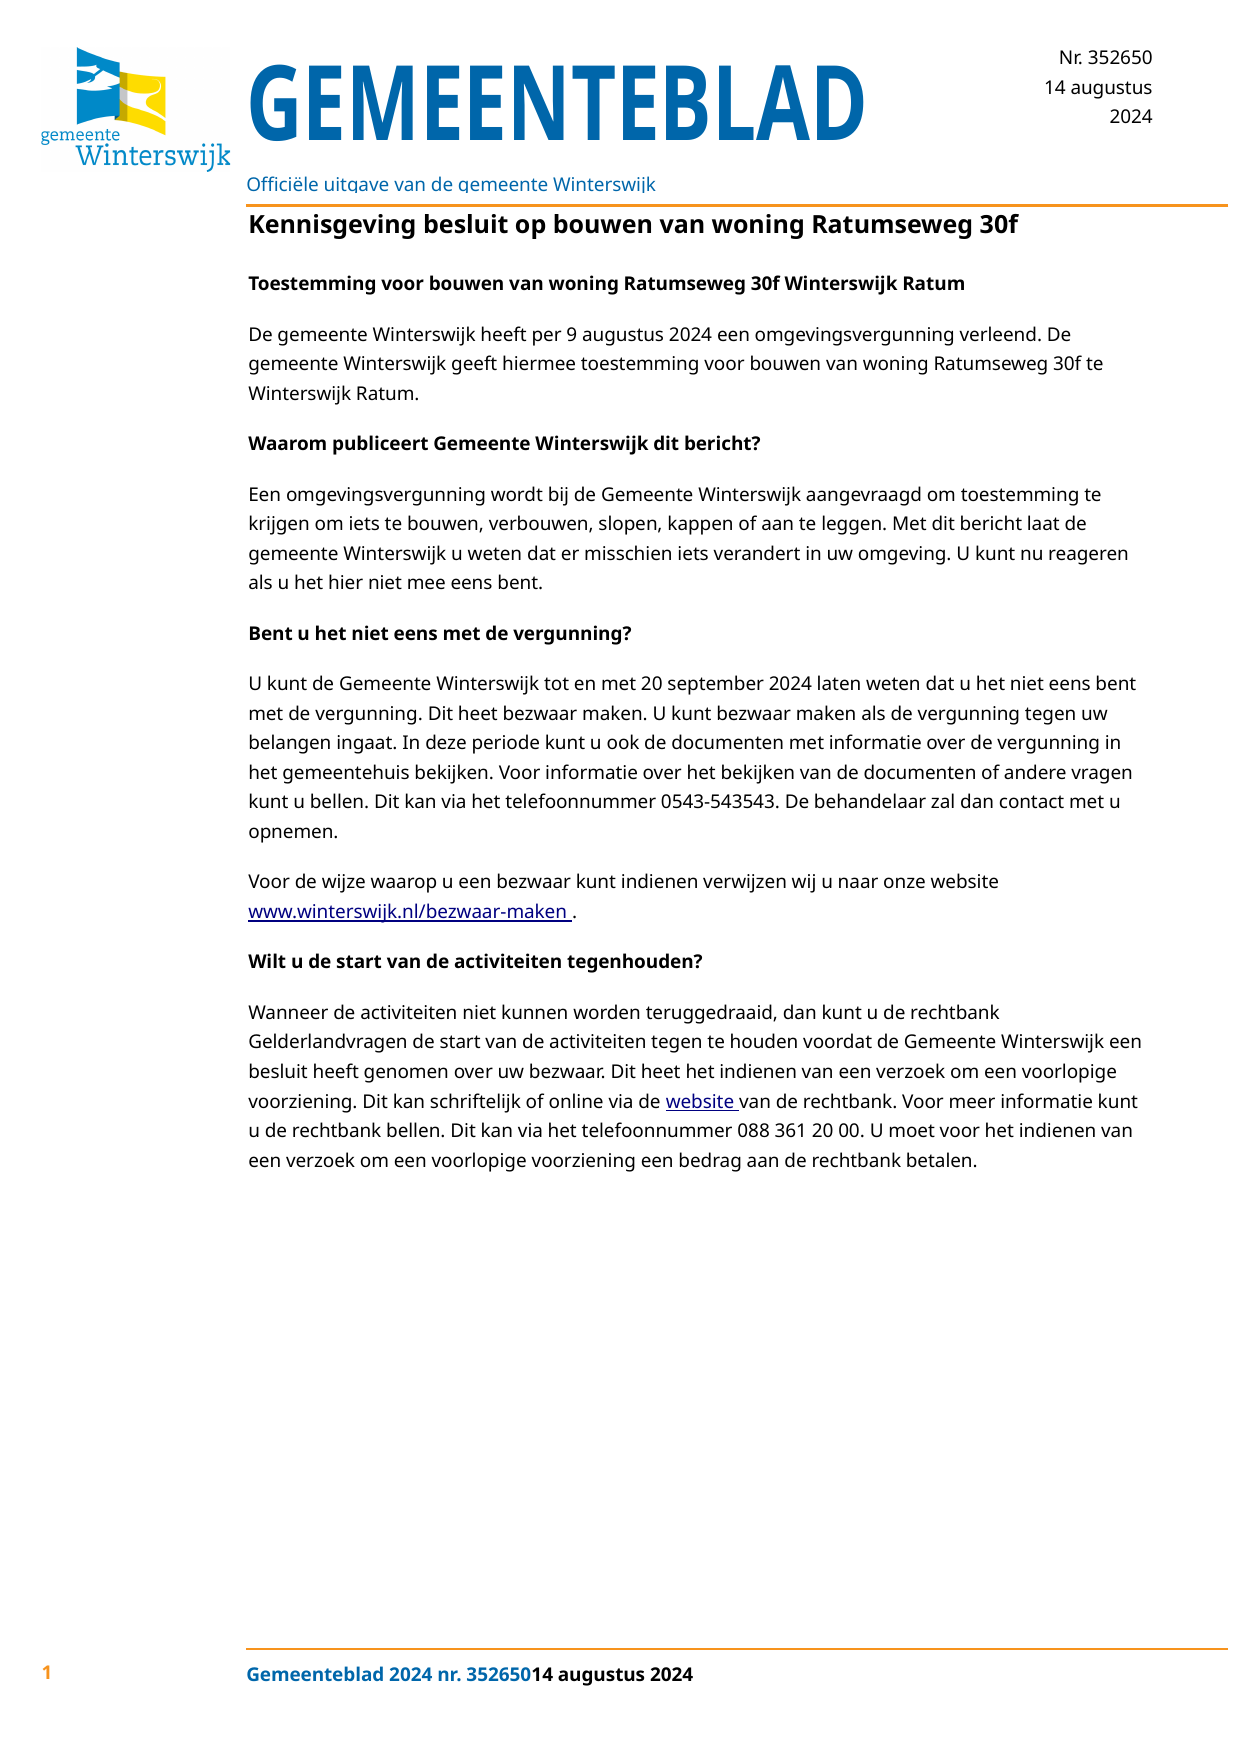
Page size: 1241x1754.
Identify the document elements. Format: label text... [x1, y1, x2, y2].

text Wanneer de activiteiten niet kunnen worden teruggedraaid, dan kunt u de rechtbank Gelderlandvragen de start van de activiteiten tegen te houden voordat de Gemeente Winterswijk een besluit heeft genomen over uw bezwaar. Dit heet het indienen van een verzoek om een voorlopige voorziening. Dit kan schriftelijk of online via de website van de rechtbank. Voor meer informatie kunt u de rechtbank bellen. Dit kan via het telefoonnummer 088 361 20 00. U moet voor het indienen van een verzoek om een voorlopige voorziening een bedrag aan de rechtbank betalen. [248, 999, 1152, 1173]
picture [225, 153, 231, 162]
text U kunt de Gemeente Winterswijk tot en met 20 september 2024 laten weten dat u het niet eens bent met de vergunning. Dit heet bezwaar maken. U kunt bezwaar maken als de vergunning tegen uw belangen ingaat. In deze periode kunt u ook de documenten met informatie over de vergunning in het gemeentehuis bekijken. Voor informatie over het bekijken van de documenten of andere vragen kunt u bellen. Dit kan via het telefoonnummer 0543-543543. De behandelaar zal dan contact met u opnemen. [248, 670, 1152, 844]
text Wilt u de start van de activiteiten tegenhouden? [248, 949, 1152, 974]
text Kennisgeving besluit op bouwen van woning Ratumseweg 30f [248, 207, 1152, 241]
text Bent u het niet eens met de vergunning? [248, 620, 1152, 646]
text De gemeente Winterswijk heeft per 9 augustus 2024 een omgevingsvergunning verleend. De gemeente Winterswijk geeft hiermee toestemming voor bouwen van woning Ratumseweg 30f te Winterswijk Ratum. [248, 321, 1152, 406]
picture [41, 47, 231, 172]
text Waarom publiceert Gemeente Winterswijk dit bericht? [248, 430, 1152, 456]
text Toestemming voor bouwen van woning Ratumseweg 30f Winterswijk Ratum [248, 270, 1152, 296]
text Een omgevingsvergunning wordt bij de Gemeente Winterswijk aangevraagd om toestemming te krijgen om iets te bouwen, verbouwen, slopen, kappen of aan te leggen. Met dit bericht laat de gemeente Winterswijk u weten dat er misschien iets verandert in uw omgeving. U kunt nu reageren als u het hier niet mee eens bent. [248, 481, 1152, 595]
text Voor de wijze waarop u een bezwaar kunt indienen verwijzen wij u naar onze website www.winterswijk.nl/bezwaar-maken . [248, 869, 1152, 924]
